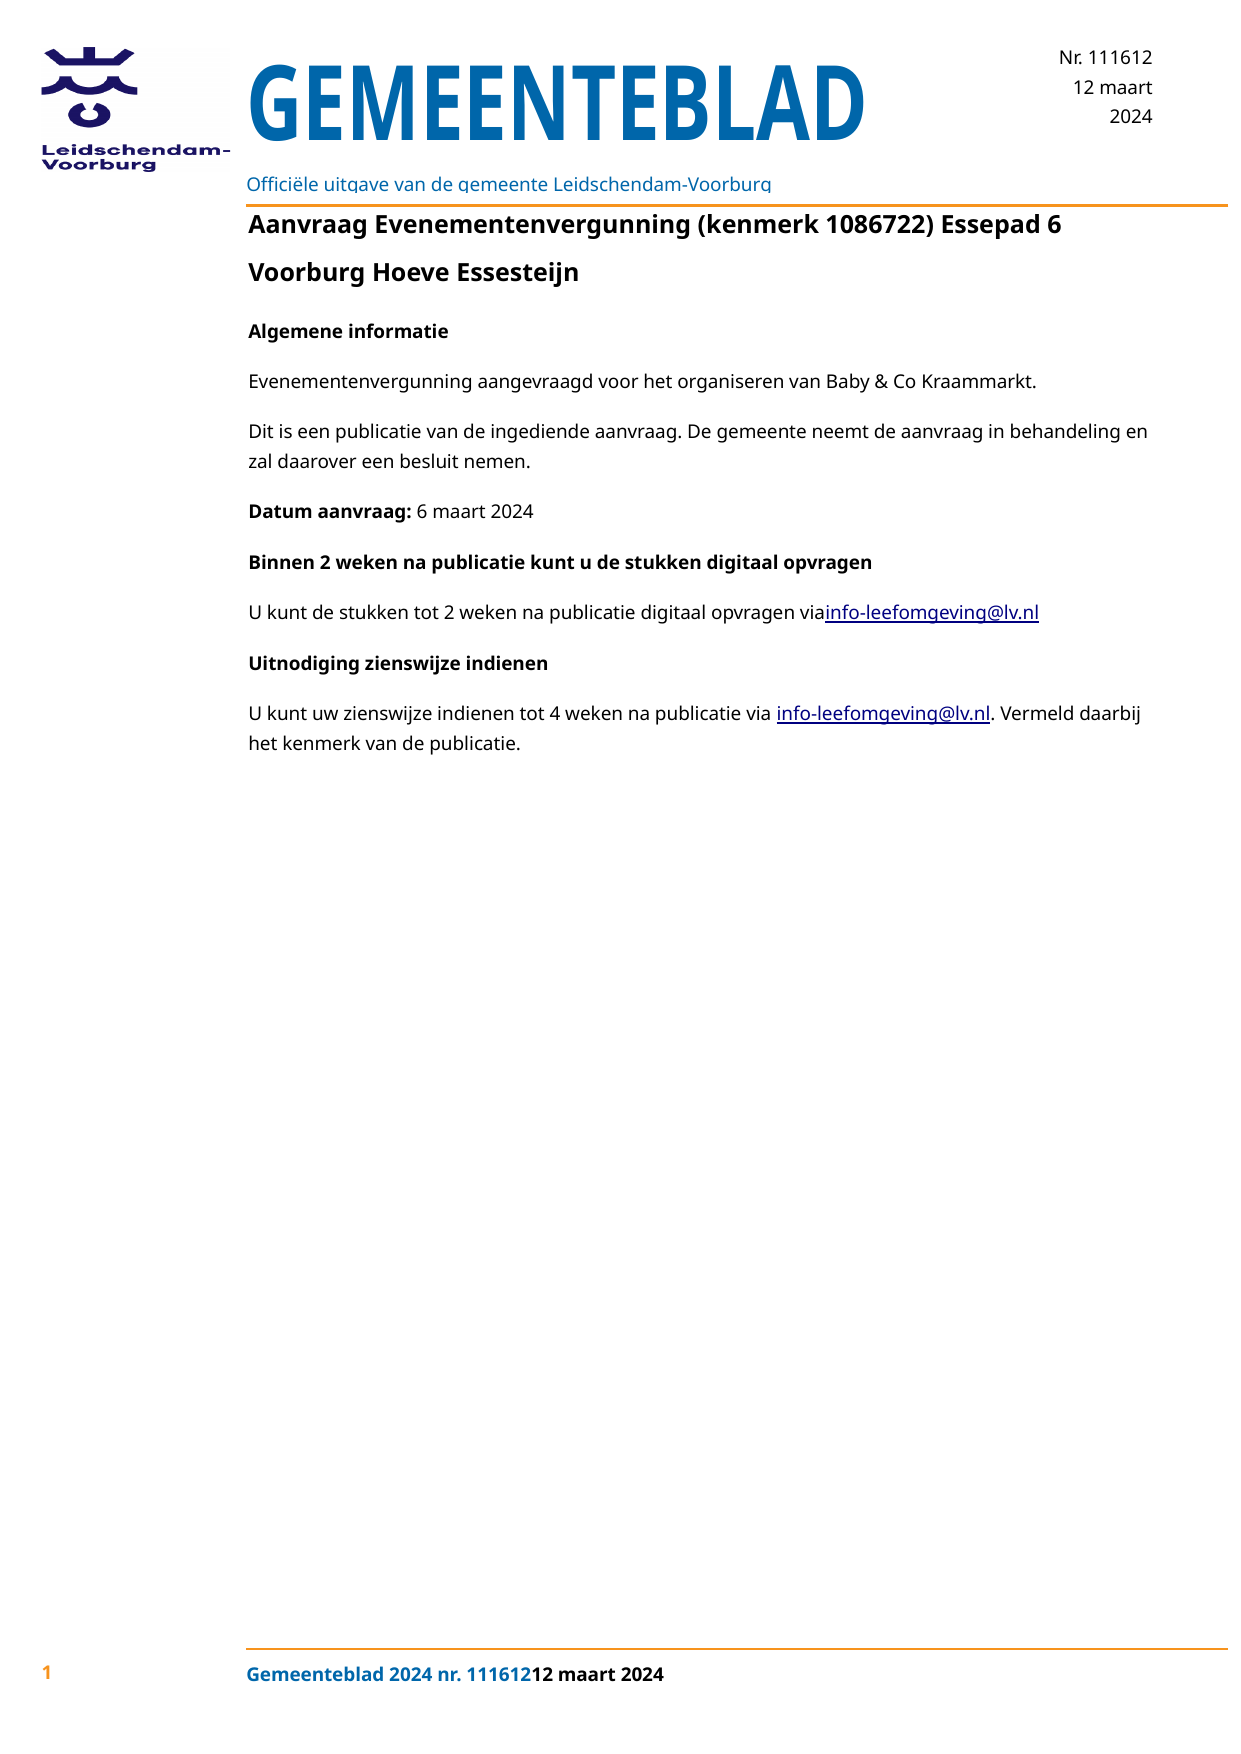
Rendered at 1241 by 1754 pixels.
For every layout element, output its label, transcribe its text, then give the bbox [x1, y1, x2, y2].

text Binnen 2 weken na publicatie kunt u de stukken digitaal opvragen [248, 549, 1152, 575]
text Algemene informatie [248, 318, 1152, 344]
text Datum aanvraag: 6 maart 2024 [248, 499, 1152, 524]
text Evenementenvergunning aangevraagd voor het organiseren van Baby & Co Kraammarkt. [248, 368, 1152, 394]
text U kunt de stukken tot 2 weken na publicatie digitaal opvragen viainfo-leefomgeving@lv.nl [248, 599, 1152, 625]
text Dit is een publicatie van de ingediende aanvraag. De gemeente neemt de aanvraag in behandeling en zal daarover een besluit nemen. [248, 419, 1152, 474]
text U kunt uw zienswijze indienen tot 4 weken na publicatie via info-leefomgeving@lv.nl. Vermeld daarbij het kenmerk van de publicatie. [248, 700, 1152, 756]
text Aanvraag Evenementenvergunning (kenmerk 1086722) Essepad 6 Voorburg Hoeve Essesteijn [248, 207, 1152, 288]
picture [41, 47, 231, 172]
text Uitnodiging zienswijze indienen [248, 650, 1152, 676]
